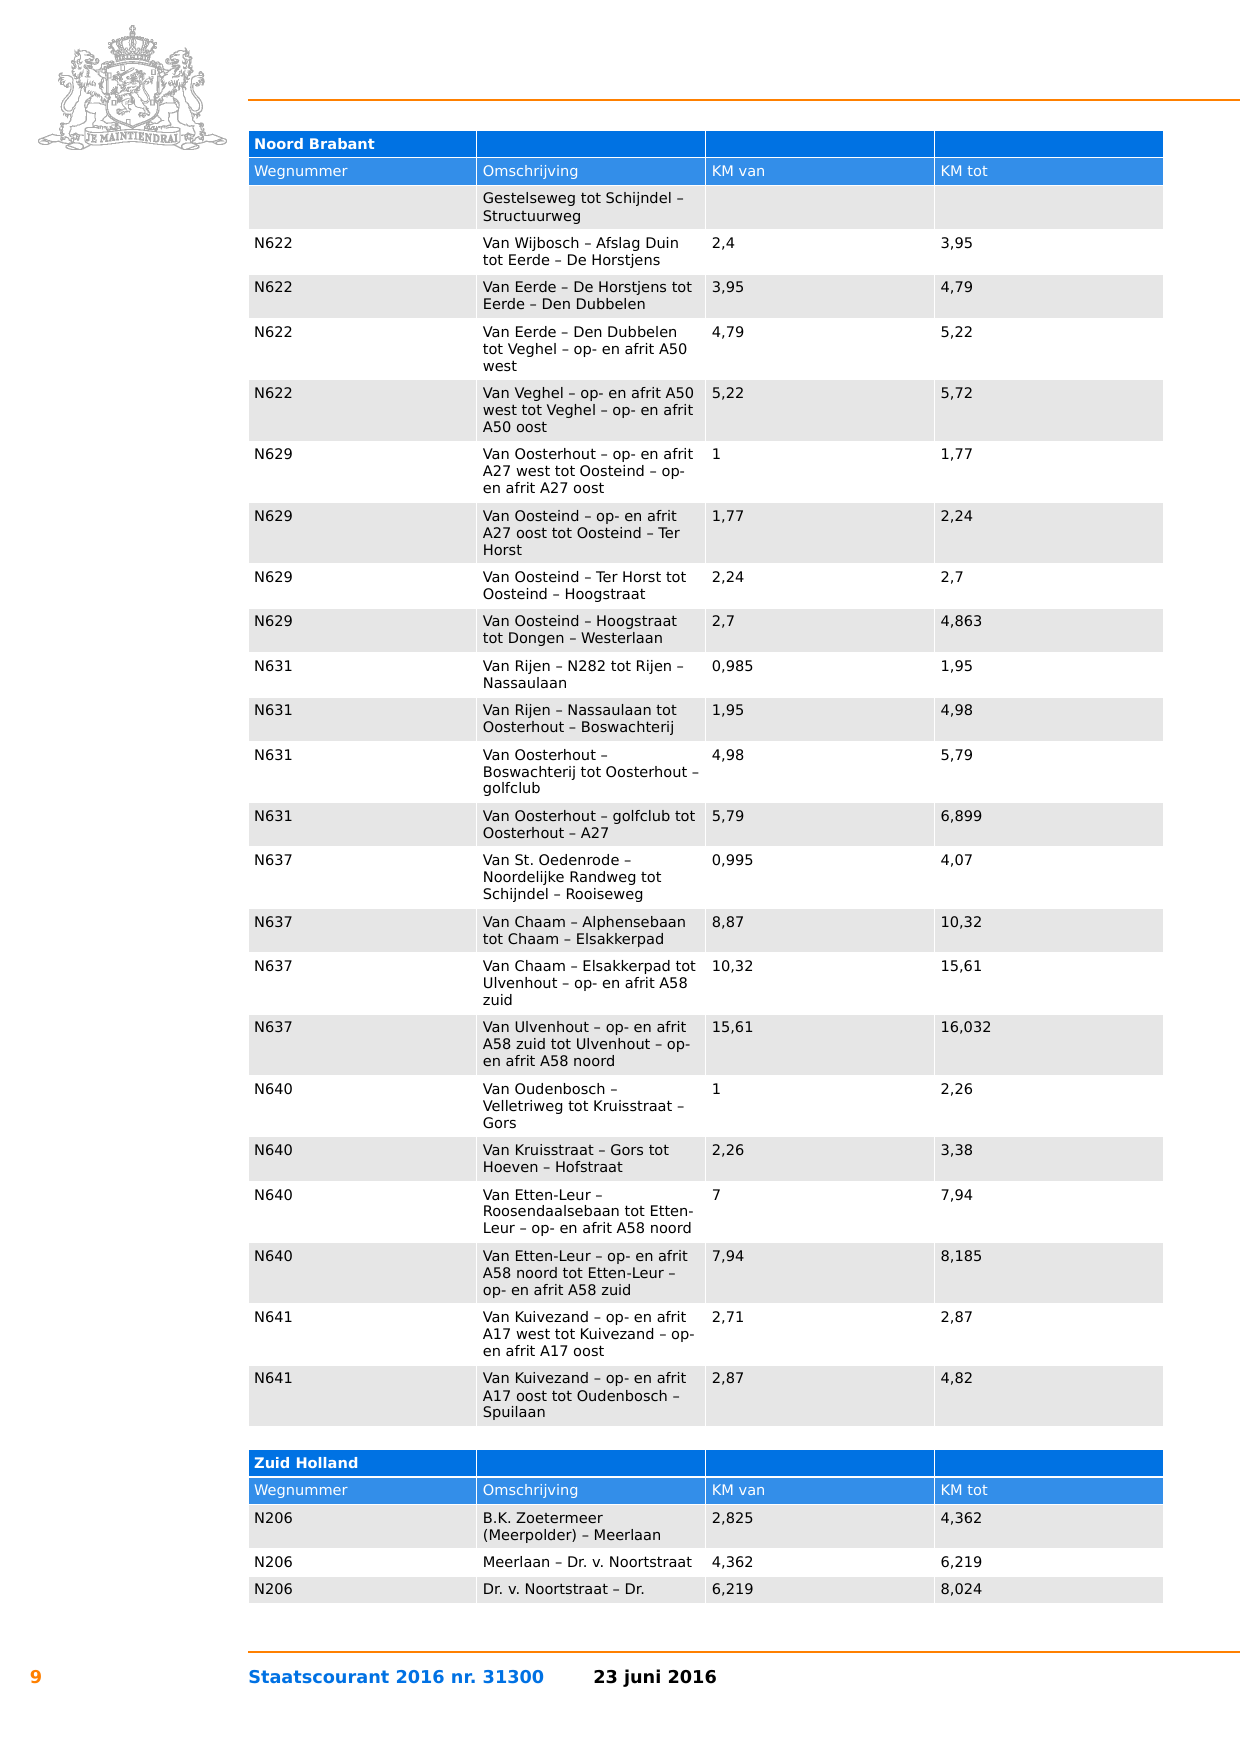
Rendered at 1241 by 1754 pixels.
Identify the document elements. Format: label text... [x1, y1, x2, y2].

table_cell Van Kuivezand – op- en afrit A17 west tot Kuivezand – op- en afrit A17 oost [477, 1304, 705, 1365]
table_cell 6,899 [935, 803, 1163, 846]
table_cell Van Oosteind – Ter Horst tot Oosteind – Hoogstraat [477, 564, 705, 608]
table_cell 1,95 [935, 653, 1163, 696]
table_cell 3,38 [935, 1137, 1163, 1181]
table_cell N637 [249, 848, 476, 908]
table_cell 0,985 [706, 653, 934, 696]
table_cell N622 [249, 380, 476, 441]
table_cell 4,863 [935, 609, 1163, 652]
table_header [477, 1450, 705, 1476]
table_cell N640 [249, 1182, 476, 1242]
table_cell Van Rijen – Nassaulaan tot Oosterhout – Boswachterij [477, 698, 705, 741]
table_cell 2,4 [706, 230, 934, 273]
table_cell 2,24 [935, 503, 1163, 563]
table_cell Omschrijving [477, 158, 705, 185]
table_cell 2,26 [935, 1076, 1163, 1136]
table_cell [249, 186, 476, 229]
table_cell N641 [249, 1366, 476, 1426]
table_cell [706, 186, 934, 229]
table_cell Van Etten-Leur – op- en afrit A58 noord tot Etten-Leur – op- en afrit A58 zuid [477, 1243, 705, 1303]
table_cell 7,94 [935, 1182, 1163, 1242]
table_cell 15,61 [935, 953, 1163, 1013]
table_cell KM van [706, 158, 934, 185]
table_cell 3,95 [935, 230, 1163, 273]
table_cell 2,71 [706, 1304, 934, 1365]
table_cell 2,7 [935, 564, 1163, 608]
table_cell N640 [249, 1243, 476, 1303]
table_cell 5,22 [935, 319, 1163, 379]
table_cell 7,94 [706, 1243, 934, 1303]
table_cell Van Kruisstraat – Gors tot Hoeven – Hofstraat [477, 1137, 705, 1181]
table_cell Van Veghel – op- en afrit A50 west tot Veghel – op- en afrit A50 oost [477, 380, 705, 441]
table_cell Van Chaam – Elsakkerpad tot Ulvenhout – op- en afrit A58 zuid [477, 953, 705, 1013]
table_cell 4,79 [706, 319, 934, 379]
table_cell N631 [249, 653, 476, 696]
table_cell N637 [249, 1015, 476, 1075]
table_cell Gestelseweg tot Schijndel – Structuurweg [477, 186, 705, 229]
table_cell Omschrijving [477, 1478, 705, 1504]
table_cell 2,825 [706, 1505, 934, 1548]
table_cell N641 [249, 1304, 476, 1365]
table_cell 5,79 [706, 803, 934, 846]
table_cell Meerlaan – Dr. v. Noortstraat [477, 1549, 705, 1576]
table_cell N637 [249, 909, 476, 952]
table_cell 1,95 [706, 698, 934, 741]
table_cell N622 [249, 275, 476, 318]
table_cell Dr. v. Noortstraat – Dr. [477, 1577, 705, 1603]
table_cell N629 [249, 503, 476, 563]
table_cell 8,185 [935, 1243, 1163, 1303]
table_cell 7 [706, 1182, 934, 1242]
table_cell 4,362 [935, 1505, 1163, 1548]
table_cell N629 [249, 609, 476, 652]
table_cell 1 [706, 442, 934, 502]
table_header [477, 131, 705, 157]
table_cell N622 [249, 319, 476, 379]
table_header Zuid Holland [249, 1450, 476, 1476]
table_cell Van Wijbosch – Afslag Duin tot Eerde – De Horstjens [477, 230, 705, 273]
table_cell 1,77 [935, 442, 1163, 502]
table_cell N629 [249, 564, 476, 608]
table_cell 2,87 [935, 1304, 1163, 1365]
table_cell 5,22 [706, 380, 934, 441]
table_cell Van Etten-Leur – Roosendaalsebaan tot Etten-Leur – op- en afrit A58 noord [477, 1182, 705, 1242]
table_cell 5,79 [935, 742, 1163, 802]
table_cell 2,7 [706, 609, 934, 652]
table_cell N631 [249, 742, 476, 802]
table_cell 5,72 [935, 380, 1163, 441]
table_cell Van Oosteind – op- en afrit A27 oost tot Oosteind – Ter Horst [477, 503, 705, 563]
table_cell N206 [249, 1577, 476, 1603]
table_cell 1 [706, 1076, 934, 1136]
table_cell KM van [706, 1478, 934, 1504]
table_cell 4,79 [935, 275, 1163, 318]
table_cell Wegnummer [249, 158, 476, 185]
table_cell N640 [249, 1137, 476, 1181]
table_cell 10,32 [935, 909, 1163, 952]
table_cell 2,24 [706, 564, 934, 608]
table_cell 4,98 [935, 698, 1163, 741]
table_cell 15,61 [706, 1015, 934, 1075]
table_header [706, 131, 934, 157]
table_cell 6,219 [935, 1549, 1163, 1576]
table_cell N622 [249, 230, 476, 273]
table_cell Van Eerde – De Horstjens tot Eerde – Den Dubbelen [477, 275, 705, 318]
table_cell Van Eerde – Den Dubbelen tot Veghel – op- en afrit A50 west [477, 319, 705, 379]
table_cell Van Kuivezand – op- en afrit A17 oost tot Oudenbosch – Spuilaan [477, 1366, 705, 1426]
table_cell Van Oosterhout – op- en afrit A27 west tot Oosteind – op- en afrit A27 oost [477, 442, 705, 502]
table_cell Van Oosterhout – golfclub tot Oosterhout – A27 [477, 803, 705, 846]
table_header [935, 1450, 1163, 1476]
table_cell Van Chaam – Alphensebaan tot Chaam – Elsakkerpad [477, 909, 705, 952]
table_cell Van Rijen – N282 tot Rijen – Nassaulaan [477, 653, 705, 696]
table_cell Van Ulvenhout – op- en afrit A58 zuid tot Ulvenhout – op- en afrit A58 noord [477, 1015, 705, 1075]
table_cell N629 [249, 442, 476, 502]
table_cell Van Oosteind – Hoogstraat tot Dongen – Westerlaan [477, 609, 705, 652]
table_cell N631 [249, 803, 476, 846]
table_cell 4,98 [706, 742, 934, 802]
table_cell N206 [249, 1549, 476, 1576]
table_cell KM tot [935, 1478, 1163, 1504]
picture [38, 25, 227, 150]
table_cell 10,32 [706, 953, 934, 1013]
table_cell N637 [249, 953, 476, 1013]
table_cell 2,26 [706, 1137, 934, 1181]
table_cell 8,87 [706, 909, 934, 952]
table_cell KM tot [935, 158, 1163, 185]
table_cell B.K. Zoetermeer (Meerpolder) – Meerlaan [477, 1505, 705, 1548]
table_cell Van Oosterhout – Boswachterij tot Oosterhout – golfclub [477, 742, 705, 802]
table_cell 0,995 [706, 848, 934, 908]
table_header Noord Brabant [249, 131, 476, 157]
table_header [706, 1450, 934, 1476]
table_cell Wegnummer [249, 1478, 476, 1504]
table_cell [935, 186, 1163, 229]
table_cell 1,77 [706, 503, 934, 563]
table_cell Van St. Oedenrode – Noordelijke Randweg tot Schijndel – Rooiseweg [477, 848, 705, 908]
table_cell 8,024 [935, 1577, 1163, 1603]
table_cell 4,82 [935, 1366, 1163, 1426]
table_cell N640 [249, 1076, 476, 1136]
table_cell Van Oudenbosch – Velletriweg tot Kruisstraat – Gors [477, 1076, 705, 1136]
table_cell 4,362 [706, 1549, 934, 1576]
table_header [935, 131, 1163, 157]
table_cell 4,07 [935, 848, 1163, 908]
table_cell N206 [249, 1505, 476, 1548]
table_cell 16,032 [935, 1015, 1163, 1075]
table_cell 2,87 [706, 1366, 934, 1426]
table_cell 3,95 [706, 275, 934, 318]
table_cell N631 [249, 698, 476, 741]
table_cell 6,219 [706, 1577, 934, 1603]
